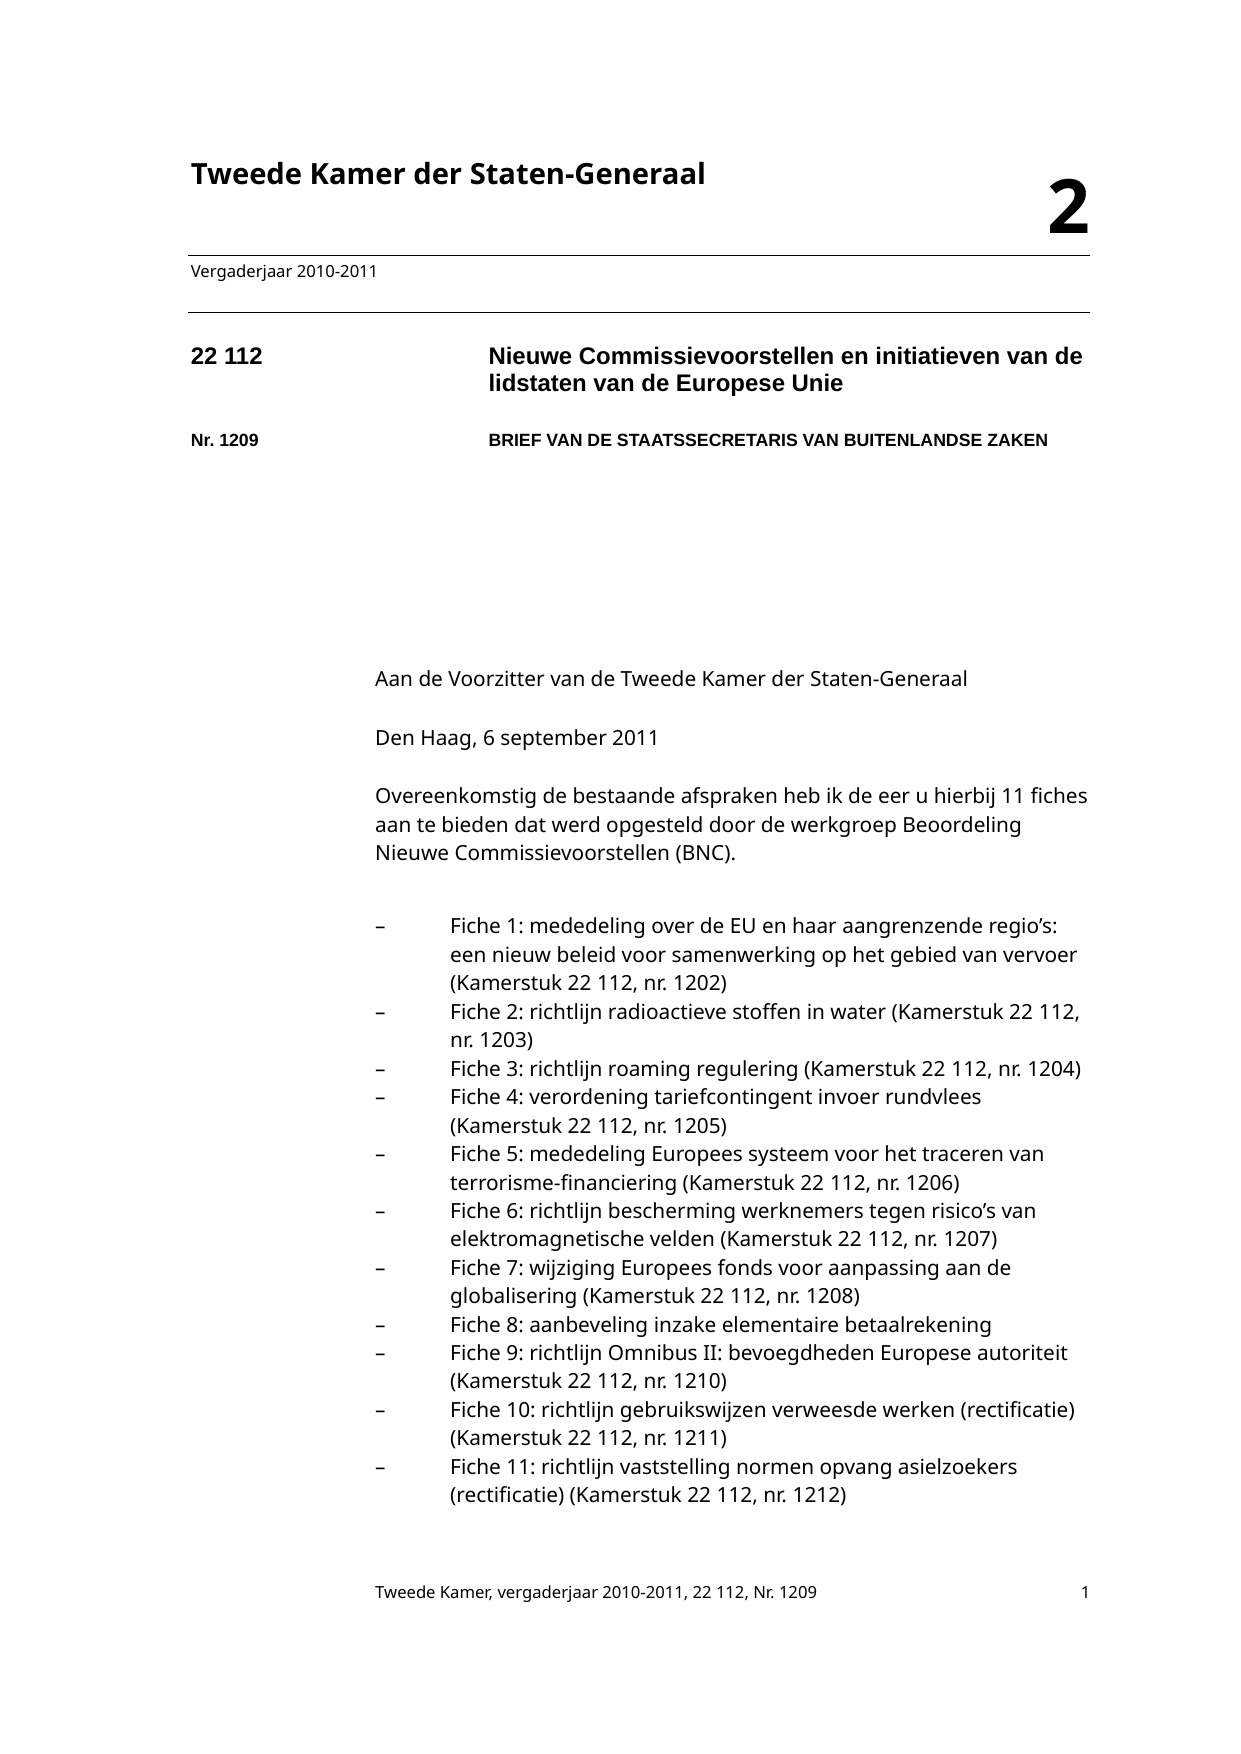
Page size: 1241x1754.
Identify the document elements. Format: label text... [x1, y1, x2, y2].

list Fiche 3: richtlijn roaming regulering (Kamerstuk 22 112, nr. 1204) [375, 1054, 1090, 1082]
table_cell BRIEF VAN DE STAATSSECRETARIS VAN BUITENLANDSE ZAKEN [485, 427, 1090, 546]
table_cell [188, 313, 485, 339]
text Den Haag, 6 september 2011 [375, 723, 1090, 751]
list Fiche 9: richtlijn Omnibus II: bevoegdheden Europese autoriteit (Kamerstuk 22 112, nr. 1210) [375, 1338, 1090, 1395]
list Fiche 1: mededeling over de EU en haar aangrenzende regio’s: een nieuw beleid voor samenwerking op het gebied van vervoer (Kamerstuk 22 112, nr. 1202) [375, 912, 1090, 997]
table_header 2 [910, 150, 1090, 255]
table_cell 22 112 [188, 339, 485, 427]
table_cell Nr. 1209 [188, 427, 485, 546]
table_header Tweede Kamer der Staten-Generaal [188, 150, 909, 255]
list Fiche 11: richtlijn vaststelling normen opvang asielzoekers (rectificatie) (Kamerstuk 22 112, nr. 1212) [375, 1452, 1090, 1509]
text Aan de Voorzitter van de Tweede Kamer der Staten-Generaal [375, 664, 1090, 693]
table_cell [485, 313, 1090, 339]
list Fiche 10: richtlijn gebruikswijzen verweesde werken (rectificatie) (Kamerstuk 22 112, nr. 1211) [375, 1395, 1090, 1452]
list Fiche 5: mededeling Europees systeem voor het traceren van terrorisme-financiering (Kamerstuk 22 112, nr. 1206) [375, 1139, 1090, 1196]
table_cell Nieuwe Commissievoorstellen en initiatieven van de lidstaten van de Europese Unie [485, 339, 1090, 427]
table_cell [485, 256, 1090, 312]
text Overeenkomstig de bestaande afspraken heb ik de eer u hierbij 11 fiches aan te bieden dat werd opgesteld door de werkgroep Beoordeling Nieuwe Commissievoorstellen (BNC). [375, 781, 1090, 867]
list Fiche 6: richtlijn bescherming werknemers tegen risico’s van elektromagnetische velden (Kamerstuk 22 112, nr. 1207) [375, 1196, 1090, 1253]
list Fiche 8: aanbeveling inzake elementaire betaalrekening [375, 1310, 1090, 1338]
list Fiche 7: wijziging Europees fonds voor aanpassing aan de globalisering (Kamerstuk 22 112, nr. 1208) [375, 1253, 1090, 1310]
list Fiche 4: verordening tariefcontingent invoer rundvlees (Kamerstuk 22 112, nr. 1205) [375, 1082, 1090, 1139]
list Fiche 2: richtlijn radioactieve stoffen in water (Kamerstuk 22 112, nr. 1203) [375, 997, 1090, 1054]
table_cell Vergaderjaar 2010-2011 [188, 256, 485, 312]
